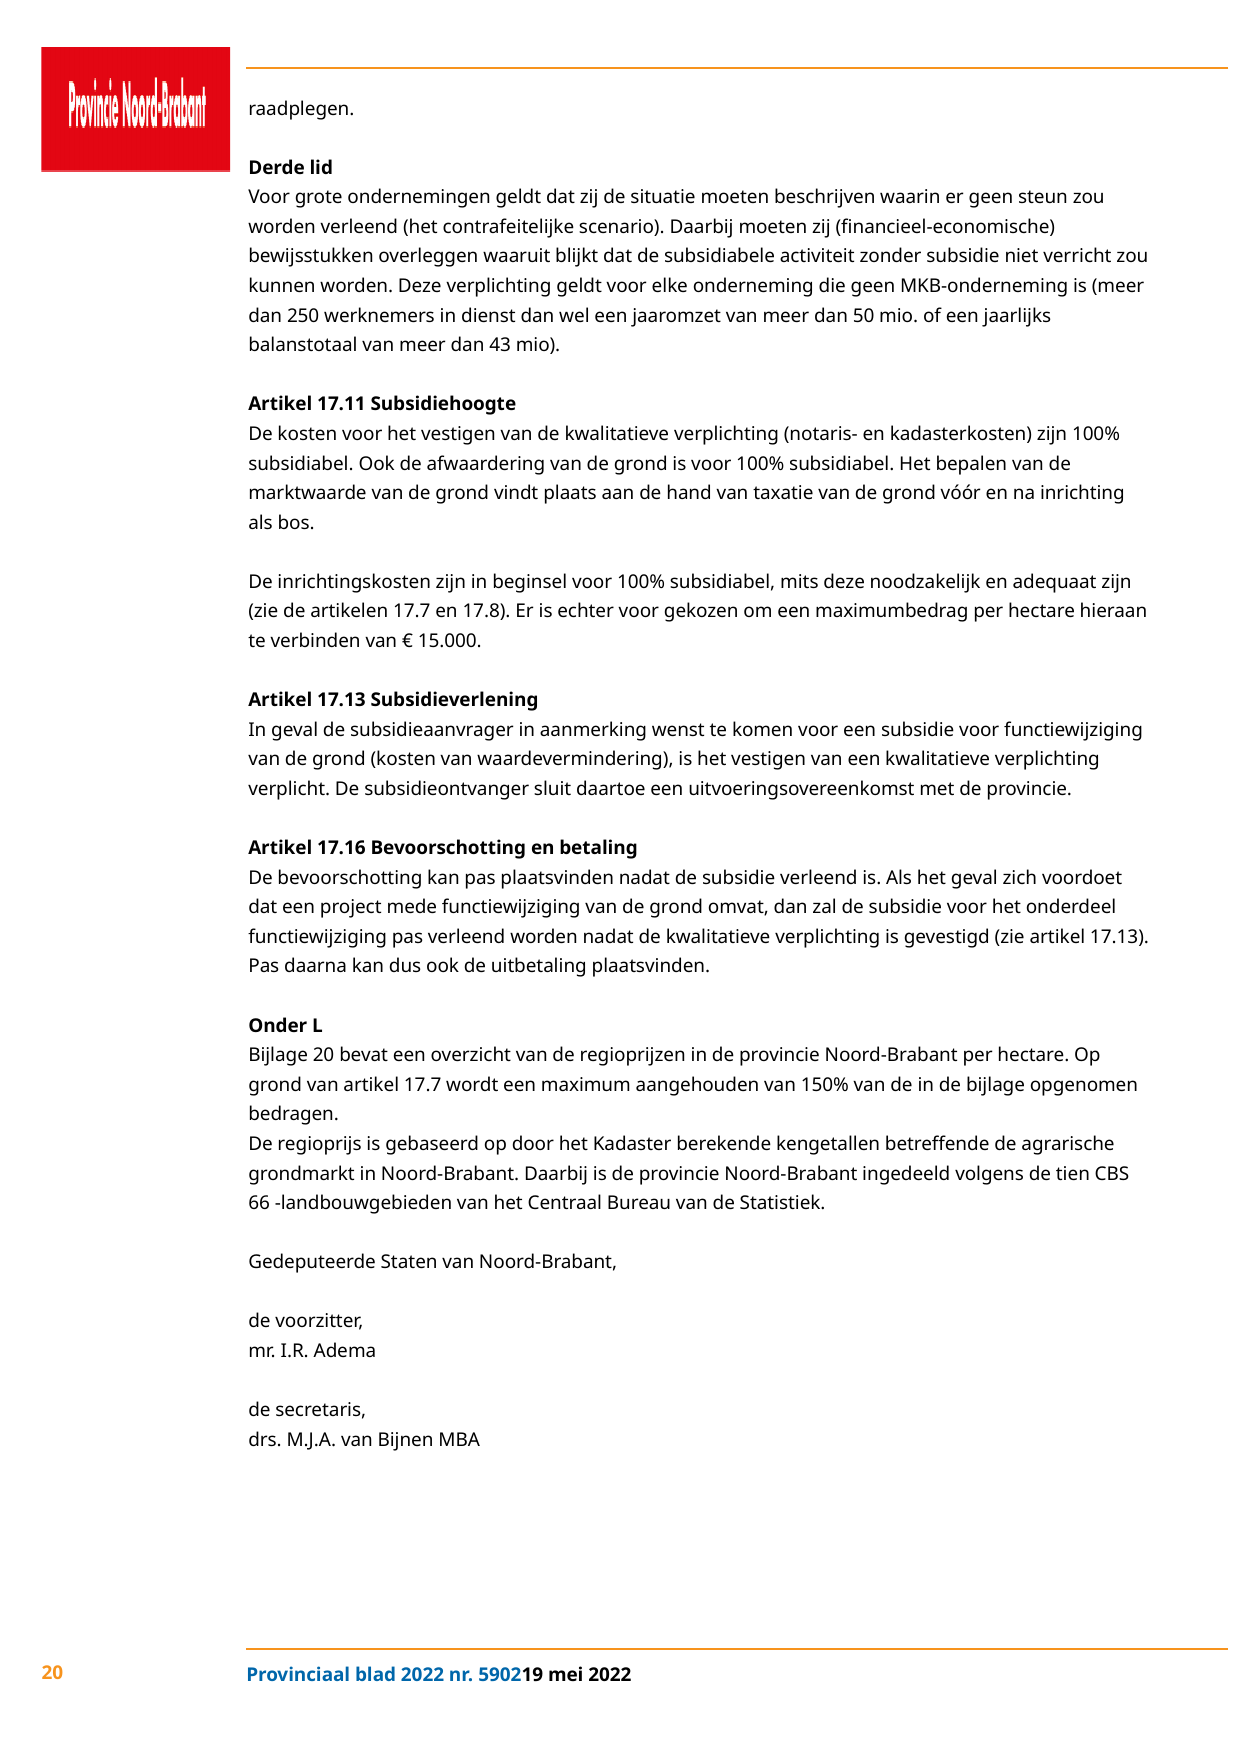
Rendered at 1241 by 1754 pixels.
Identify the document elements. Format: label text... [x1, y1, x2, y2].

text de voorzitter, [248, 1308, 1152, 1333]
text Bijlage 20 bevat een overzicht van de regioprijzen in de provincie Noord-Brabant per hectare. Op grond van artikel 17.7 wordt een maximum aangehouden van 150% van de in de bijlage opgenomen bedragen. [248, 1041, 1152, 1126]
picture [41, 47, 231, 172]
text De kosten voor het vestigen van de kwalitatieve verplichting (notaris- en kadasterkosten) zijn 100% subsidiabel. Ook de afwaardering van de grond is voor 100% subsidiabel. Het bepalen van de marktwaarde van de grond vindt plaats aan de hand van taxatie van de grond vóór en na inrichting als bos. [248, 420, 1152, 535]
text Artikel 17.13 Subsidieverlening [248, 686, 1152, 712]
text Gedeputeerde Staten van Noord-Brabant, [248, 1248, 1152, 1274]
text de secretaris, [248, 1396, 1152, 1422]
text drs. M.J.A. van Bijnen MBA [248, 1426, 1152, 1452]
text Artikel 17.16 Bevoorschotting en betaling [248, 834, 1152, 860]
text Artikel 17.11 Subsidiehoogte [248, 391, 1152, 416]
text Onder L [248, 1012, 1152, 1038]
text In geval de subsidieaanvrager in aanmerking wenst te komen voor een subsidie voor functiewijziging van de grond (kosten van waardevermindering), is het vestigen van een kwalitatieve verplichting verplicht. De subsidieontvanger sluit daartoe een uitvoeringsovereenkomst met de provincie. [248, 716, 1152, 801]
text Derde lid [248, 154, 1152, 180]
text De inrichtingskosten zijn in beginsel voor 100% subsidiabel, mits deze noodzakelijk en adequaat zijn (zie de artikelen 17.7 en 17.8). Er is echter voor gekozen om een maximumbedrag per hectare hieraan te verbinden van € 15.000. [248, 568, 1152, 653]
text Voor grote ondernemingen geldt dat zij de situatie moeten beschrijven waarin er geen steun zou worden verleend (het contrafeitelijke scenario). Daarbij moeten zij (financieel-economische) bewijsstukken overleggen waaruit blijkt dat de subsidiabele activiteit zonder subsidie niet verricht zou kunnen worden. Deze verplichting geldt voor elke onderneming die geen MKB-onderneming is (meer dan 250 werknemers in dienst dan wel een jaaromzet van meer dan 50 mio. of een jaarlijks balanstotaal van meer dan 43 mio). [248, 183, 1152, 357]
text De bevoorschotting kan pas plaatsvinden nadat de subsidie verleend is. Als het geval zich voordoet dat een project mede functiewijziging van de grond omvat, dan zal de subsidie voor het onderdeel functiewijziging pas verleend worden nadat de kwalitatieve verplichting is gevestigd (zie artikel 17.13). Pas daarna kan dus ook de uitbetaling plaatsvinden. [248, 864, 1152, 978]
text raadplegen. [248, 95, 1152, 121]
text De regioprijs is gebaseerd op door het Kadaster berekende kengetallen betreffende de agrarische grondmarkt in Noord-Brabant. Daarbij is de provincie Noord-Brabant ingedeeld volgens de tien CBS 66 -landbouwgebieden van het Centraal Bureau van de Statistiek. [248, 1130, 1152, 1215]
text mr. I.R. Adema [248, 1337, 1152, 1363]
